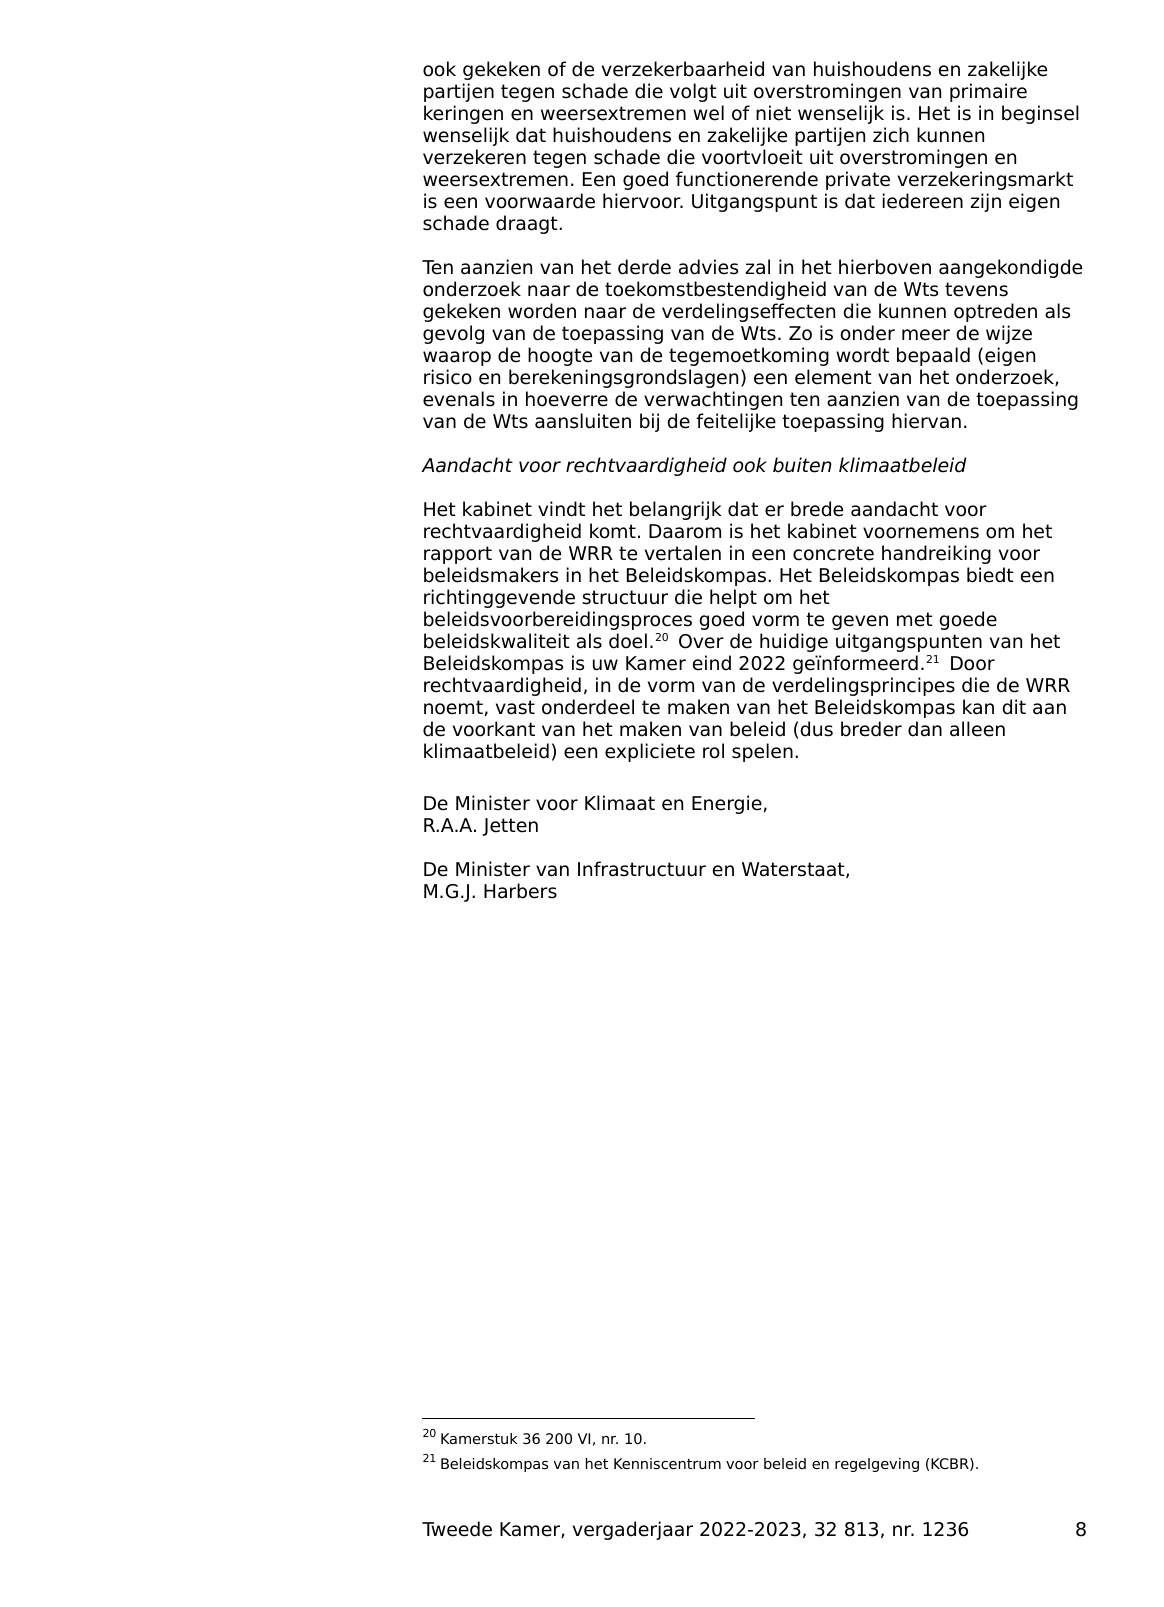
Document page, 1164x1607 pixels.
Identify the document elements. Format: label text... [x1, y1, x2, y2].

text Beleidskompas van het Kenniscentrum voor beleid en regelgeving (KCBR). [422, 1452, 1087, 1474]
text ook gekeken of de verzekerbaarheid van huishoudens en zakelijke partijen tegen schade die volgt uit overstromingen van primaire keringen en weersextremen wel of niet wenselijk is. Het is in beginsel wenselijk dat huishoudens en zakelijke partijen zich kunnen verzekeren tegen schade die voortvloeit uit overstromingen en weersextremen. Een goed functionerende private verzekeringsmarkt is een voorwaarde hiervoor. Uitgangspunt is dat iedereen zijn eigen schade draagt. [422, 59, 1087, 235]
subtitle Aandacht voor rechtvaardigheid ook buiten klimaatbeleid [422, 455, 1087, 477]
text Kamerstuk 36 200 VI, nr. 10. [422, 1427, 1087, 1449]
text De Minister van Infrastructuur en Waterstaat, M.G.J. Harbers [422, 859, 1087, 903]
text Ten aanzien van het derde advies zal in het hierboven aangekondigde onderzoek naar de toekomstbestendigheid van de Wts tevens gekeken worden naar de verdelingseffecten die kunnen optreden als gevolg van de toepassing van de Wts. Zo is onder meer de wijze waarop de hoogte van de tegemoetkoming wordt bepaald (eigen risico en berekeningsgrondslagen) een element van het onderzoek, evenals in hoeverre de verwachtingen ten aanzien van de toepassing van de Wts aansluiten bij de feitelijke toepassing hiervan. [422, 257, 1087, 433]
text De Minister voor Klimaat en Energie, R.A.A. Jetten [422, 793, 1087, 837]
text Het kabinet vindt het belangrijk dat er brede aandacht voor rechtvaardigheid komt. Daarom is het kabinet voornemens om het rapport van de WRR te vertalen in een concrete handreiking voor beleidsmakers in het Beleidskompas. Het Beleidskompas biedt een richtinggevende structuur die helpt om het beleidsvoorbereidingsproces goed vorm te geven met goede beleidskwaliteit als doel. Over de huidige uitgangspunten van het Beleidskompas is uw Kamer eind 2022 geïnformeerd. Door rechtvaardigheid, in de vorm van de verdelingsprincipes die de WRR noemt, vast onderdeel te maken van het Beleidskompas kan dit aan de voorkant van het maken van beleid (dus breder dan alleen klimaatbeleid) een expliciete rol spelen. [422, 499, 1087, 763]
